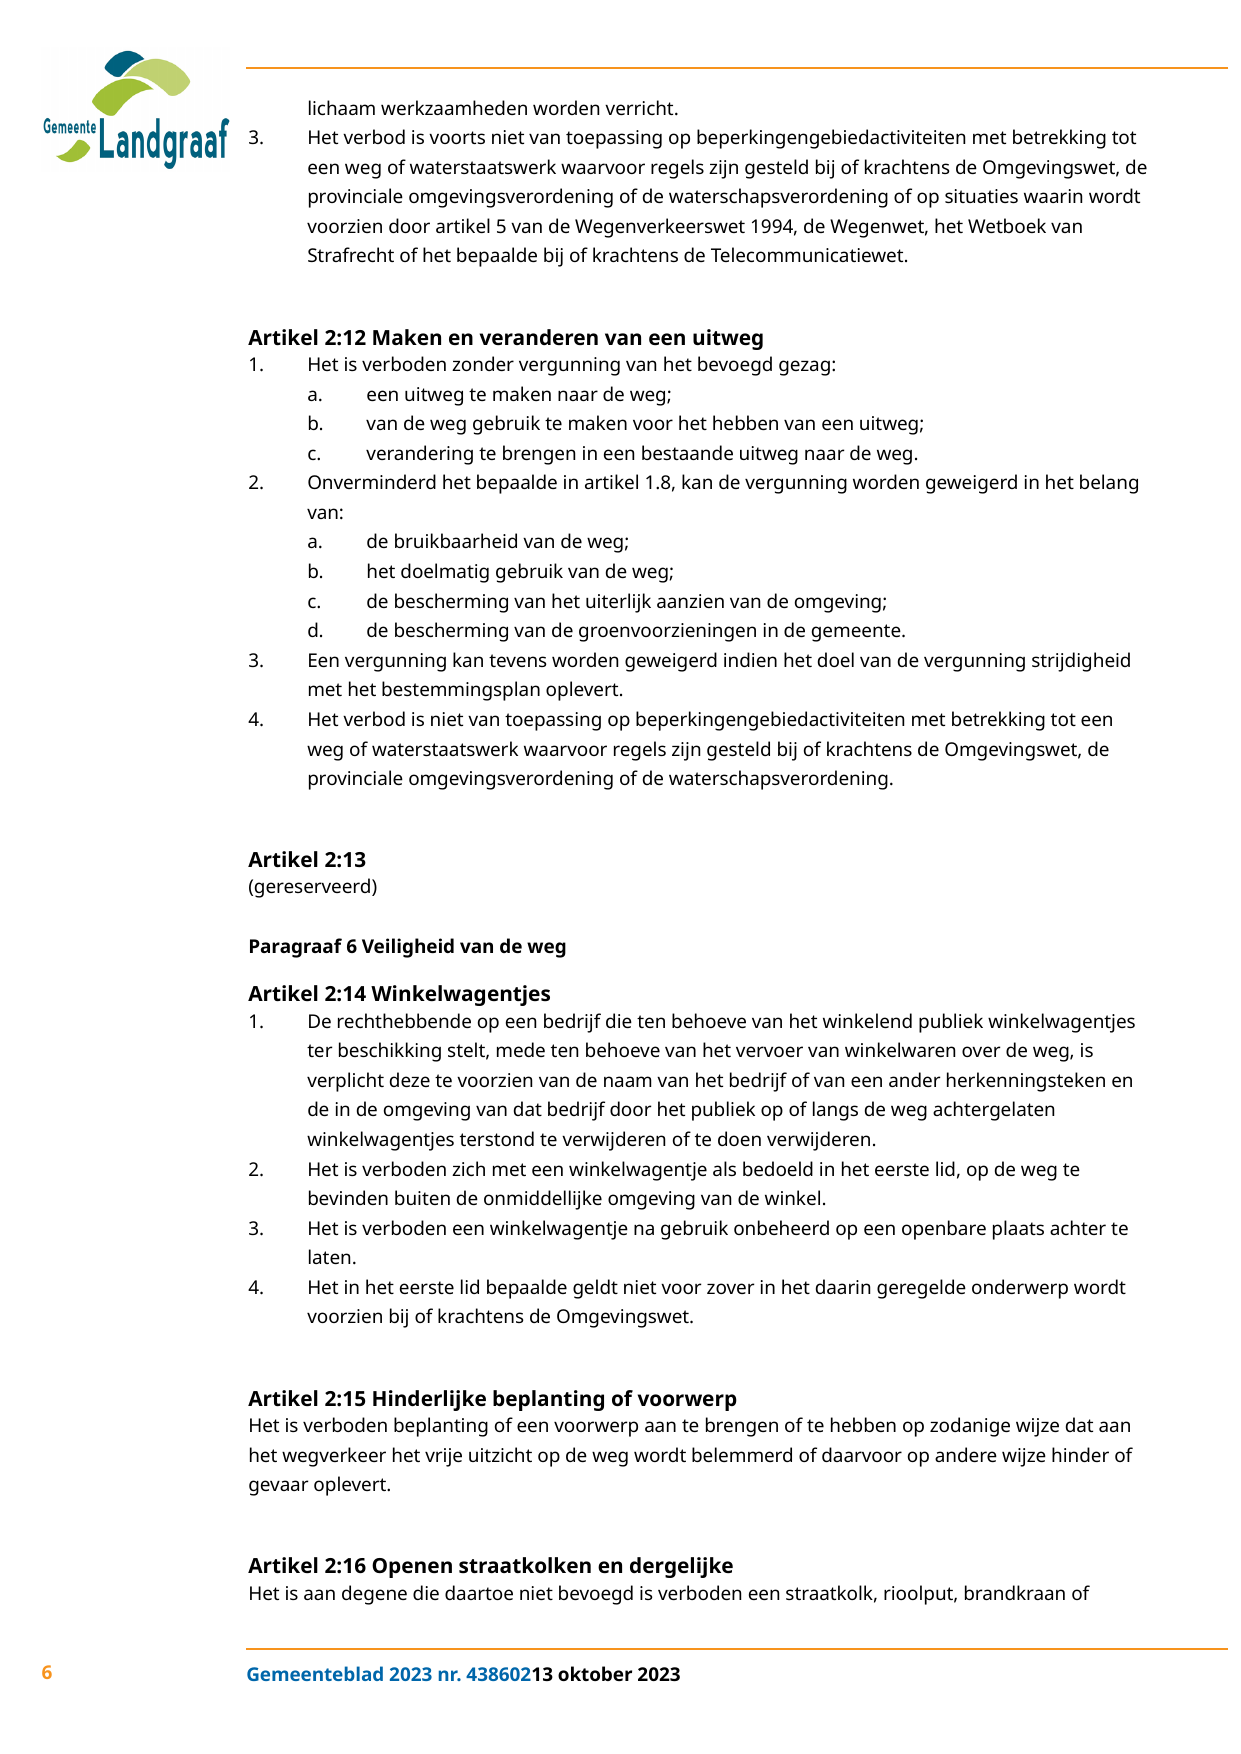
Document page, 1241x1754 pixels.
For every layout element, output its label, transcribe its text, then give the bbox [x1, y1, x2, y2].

text Artikel 2:15 Hinderlijke beplanting of voorwerp [248, 1384, 1152, 1412]
list Het is verboden zich met een winkelwagentje als bedoeld in het eerste lid, op de weg te bevinden buiten de onmiddellijke omgeving van de winkel. [248, 1156, 1152, 1211]
list de bescherming van de groenvoorzieningen in de gemeente. [307, 617, 1152, 643]
list lichaam werkzaamheden worden verricht. [248, 95, 1152, 121]
text Het is aan degene die daartoe niet bevoegd is verboden een straatkolk, rioolput, brandkraan of [248, 1580, 1152, 1606]
text (gereserveerd) [248, 874, 1152, 899]
list Het verbod is niet van toepassing op beperkingengebiedactiviteiten met betrekking tot een weg of waterstaatswerk waarvoor regels zijn gesteld bij of krachtens de Omgevingswet, de provinciale omgevingsverordening of de waterschapsverordening. [248, 706, 1152, 791]
text Paragraaf 6 Veiligheid van de weg [248, 933, 1152, 959]
text Het is verboden beplanting of een voorwerp aan te brengen of te hebben op zodanige wijze dat aan het wegverkeer het vrije uitzicht op de weg wordt belemmerd of daarvoor op andere wijze hinder of gevaar oplevert. [248, 1412, 1152, 1497]
list de bescherming van het uiterlijk aanzien van de omgeving; [307, 588, 1152, 613]
list Een vergunning kan tevens worden geweigerd indien het doel van de vergunning strijdigheid met het bestemmingsplan oplevert. [248, 647, 1152, 702]
text Artikel 2:16 Openen straatkolken en dergelijke [248, 1551, 1152, 1580]
list een uitweg te maken naar de weg; [307, 381, 1152, 406]
list de bruikbaarheid van de weg; [307, 529, 1152, 554]
text Artikel 2:13 [248, 845, 1152, 874]
list Het verbod is voorts niet van toepassing op beperkingengebiedactiviteiten met betrekking tot een weg of waterstaatswerk waarvoor regels zijn gesteld bij of krachtens de Omgevingswet, de provinciale omgevingsverordening of de waterschapsverordening of op situaties waarin wordt voorzien door artikel 5 van de Wegenverkeerswet 1994, de Wegenwet, het Wetboek van Strafrecht of het bepaalde bij of krachtens de Telecommunicatiewet. [248, 124, 1152, 268]
list Het is verboden zonder vergunning van het bevoegd gezag: [248, 351, 1152, 377]
list Het is verboden een winkelwagentje na gebruik onbeheerd op een openbare plaats achter te laten. [248, 1215, 1152, 1270]
picture [41, 47, 231, 172]
text Artikel 2:12 Maken en veranderen van een uitweg [248, 323, 1152, 351]
list van de weg gebruik te maken voor het hebben van een uitweg; [307, 410, 1152, 436]
list Het in het eerste lid bepaalde geldt niet voor zover in het daarin geregelde onderwerp wordt voorzien bij of krachtens de Omgevingswet. [248, 1274, 1152, 1329]
list Onverminderd het bepaalde in artikel 1.8, kan de vergunning worden geweigerd in het belang van: [248, 469, 1152, 525]
list De rechthebbende op een bedrijf die ten behoeve van het winkelend publiek winkelwagentjes ter beschikking stelt, mede ten behoeve van het vervoer van winkelwaren over de weg, is verplicht deze te voorzien van de naam van het bedrijf of van een ander herkenningsteken en de in de omgeving van dat bedrijf door het publiek op of langs de weg achtergelaten winkelwagentjes terstond te verwijderen of te doen verwijderen. [248, 1008, 1152, 1152]
list het doelmatig gebruik van de weg; [307, 558, 1152, 584]
text Artikel 2:14 Winkelwagentjes [248, 979, 1152, 1008]
list verandering te brengen in een bestaande uitweg naar de weg. [307, 440, 1152, 466]
